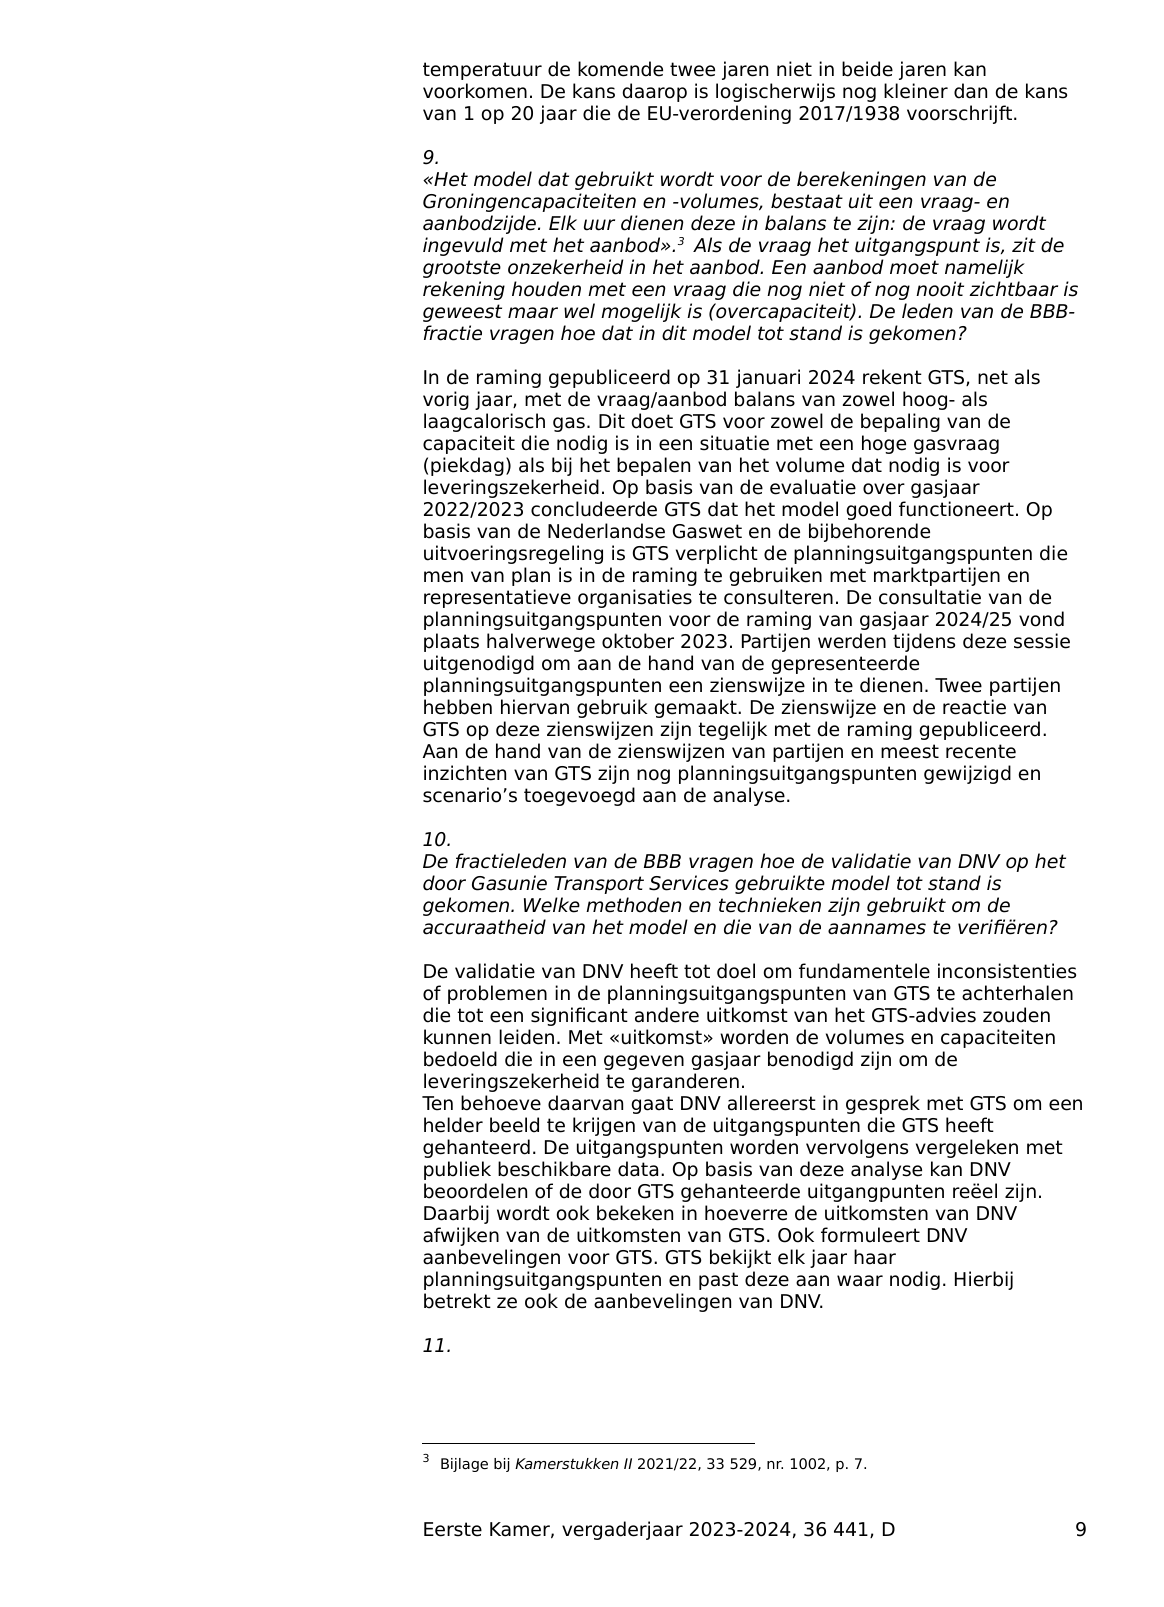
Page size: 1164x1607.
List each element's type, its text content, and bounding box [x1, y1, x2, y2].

text De fractieleden van de BBB vragen hoe de validatie van DNV op het door Gasunie Transport Services gebruikte model tot stand is gekomen. Welke methoden en technieken zijn gebruikt om de accuraatheid van het model en die van de aannames te verifiëren? [422, 851, 1087, 939]
text Bijlage bij Kamerstukken II 2021/22, 33 529, nr. 1002, p. 7. [422, 1452, 1087, 1474]
text 11. [422, 1335, 1087, 1357]
text «Het model dat gebruikt wordt voor de berekeningen van de Groningencapaciteiten en -volumes, bestaat uit een vraag- en aanbodzijde. Elk uur dienen deze in balans te zijn: de vraag wordt ingevuld met het aanbod». Als de vraag het uitgangspunt is, zit de grootste onzekerheid in het aanbod. Een aanbod moet namelijk rekening houden met een vraag die nog niet of nog nooit zichtbaar is geweest maar wel mogelijk is (overcapaciteit). De leden van de BBB-fractie vragen hoe dat in dit model tot stand is gekomen? [422, 169, 1087, 345]
text De validatie van DNV heeft tot doel om fundamentele inconsistenties of problemen in de planningsuitgangspunten van GTS te achterhalen die tot een significant andere uitkomst van het GTS-advies zouden kunnen leiden. Met «uitkomst» worden de volumes en capaciteiten bedoeld die in een gegeven gasjaar benodigd zijn om de leveringszekerheid te garanderen. [422, 961, 1087, 1093]
text temperatuur de komende twee jaren niet in beide jaren kan voorkomen. De kans daarop is logischerwijs nog kleiner dan de kans van 1 op 20 jaar die de EU-verordening 2017/1938 voorschrijft. [422, 59, 1087, 125]
text In de raming gepubliceerd op 31 januari 2024 rekent GTS, net als vorig jaar, met de vraag/aanbod balans van zowel hoog- als laagcalorisch gas. Dit doet GTS voor zowel de bepaling van de capaciteit die nodig is in een situatie met een hoge gasvraag (piekdag) als bij het bepalen van het volume dat nodig is voor leveringszekerheid. Op basis van de evaluatie over gasjaar 2022/2023 concludeerde GTS dat het model goed functioneert. Op basis van de Nederlandse Gaswet en de bijbehorende uitvoeringsregeling is GTS verplicht de planningsuitgangspunten die men van plan is in de raming te gebruiken met marktpartijen en representatieve organisaties te consulteren. De consultatie van de planningsuitgangspunten voor de raming van gasjaar 2024/25 vond plaats halverwege oktober 2023. Partijen werden tijdens deze sessie uitgenodigd om aan de hand van de gepresenteerde planningsuitgangspunten een zienswijze in te dienen. Twee partijen hebben hiervan gebruik gemaakt. De zienswijze en de reactie van GTS op deze zienswijzen zijn tegelijk met de raming gepubliceerd. Aan de hand van de zienswijzen van partijen en meest recente inzichten van GTS zijn nog planningsuitgangspunten gewijzigd en scenario’s toegevoegd aan de analyse. [422, 367, 1087, 807]
text Ten behoeve daarvan gaat DNV allereerst in gesprek met GTS om een helder beeld te krijgen van de uitgangspunten die GTS heeft gehanteerd. De uitgangspunten worden vervolgens vergeleken met publiek beschikbare data. Op basis van deze analyse kan DNV beoordelen of de door GTS gehanteerde uitgangpunten reëel zijn. Daarbij wordt ook bekeken in hoeverre de uitkomsten van DNV afwijken van de uitkomsten van GTS. Ook formuleert DNV aanbevelingen voor GTS. GTS bekijkt elk jaar haar planningsuitgangspunten en past deze aan waar nodig. Hierbij betrekt ze ook de aanbevelingen van DNV. [422, 1093, 1087, 1313]
text 10. [422, 829, 1087, 851]
text 9. [422, 147, 1087, 169]
